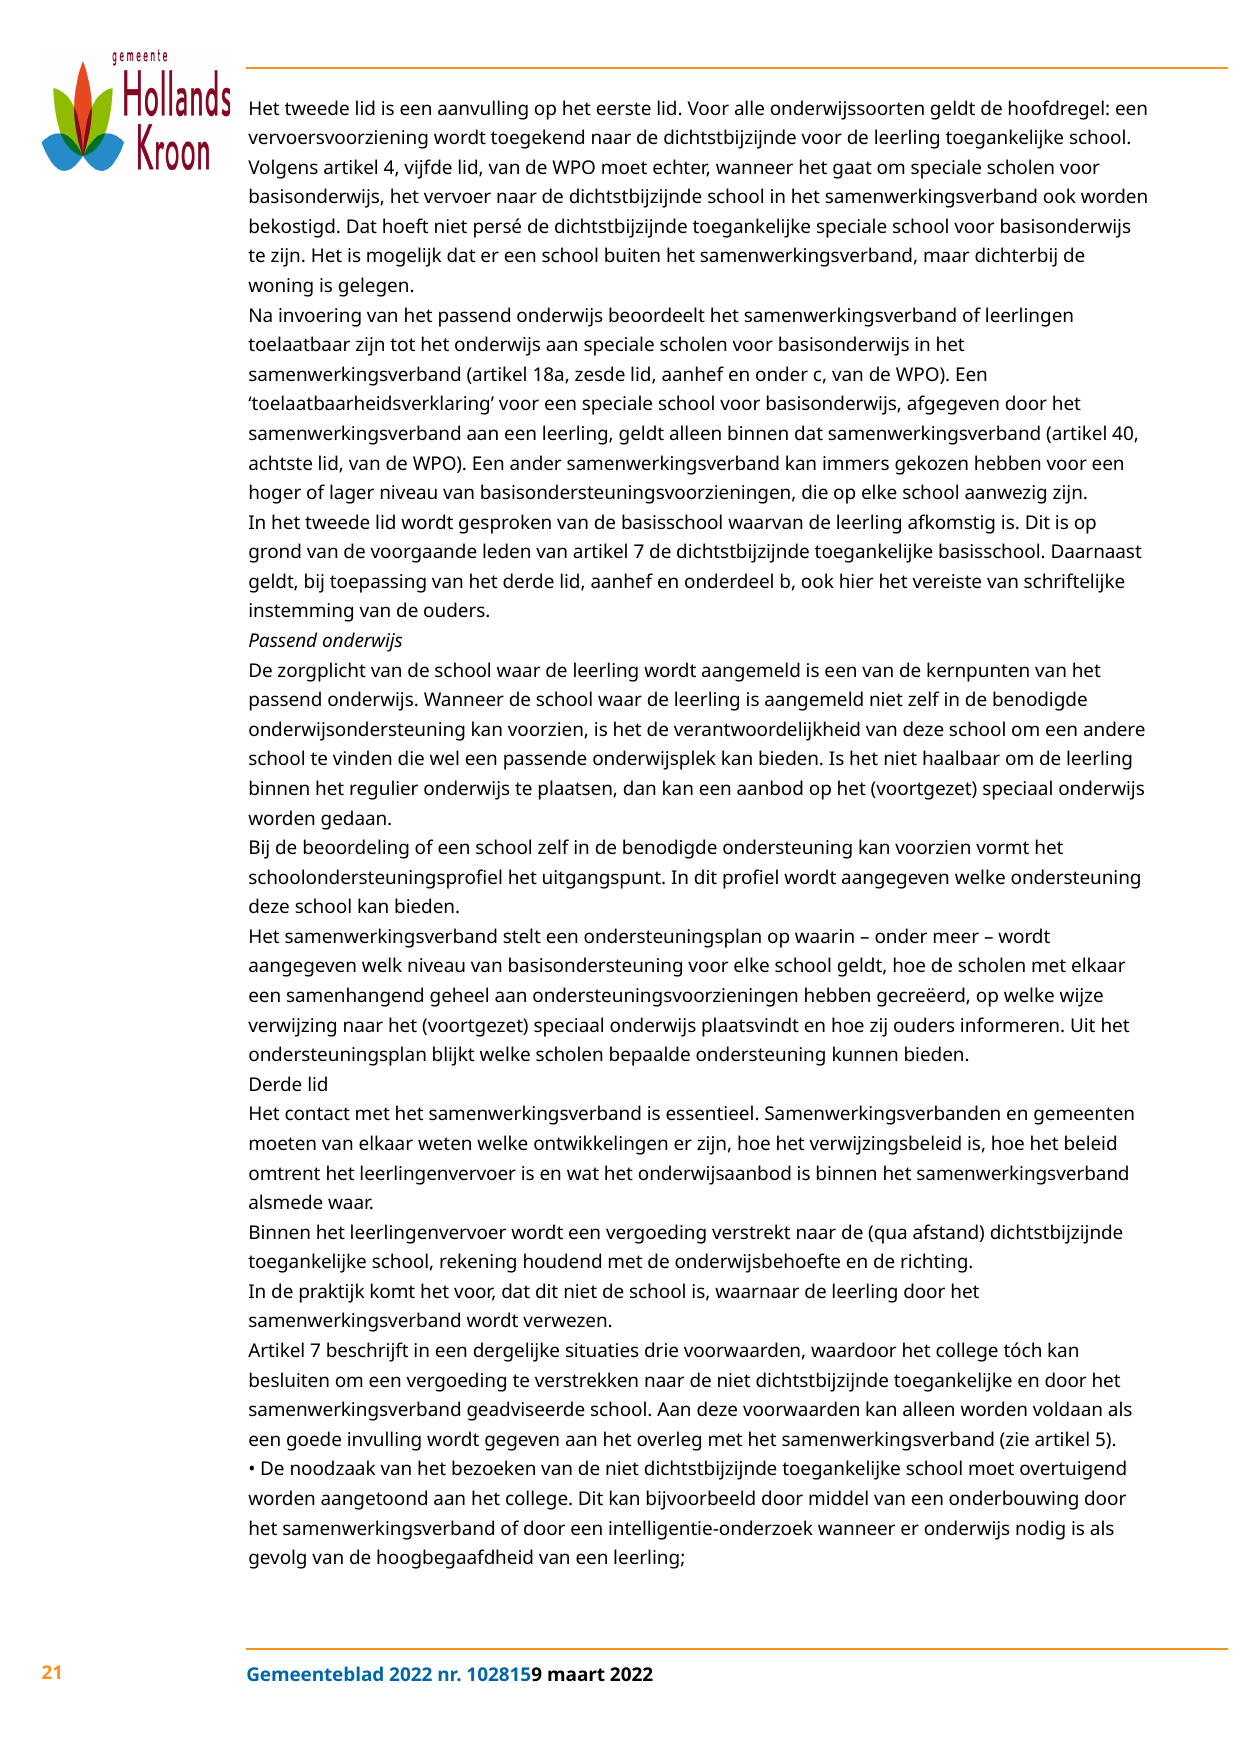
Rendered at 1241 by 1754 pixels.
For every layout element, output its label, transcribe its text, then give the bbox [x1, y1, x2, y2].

text Het samenwerkingsverband stelt een ondersteuningsplan op waarin – onder meer – wordt aangegeven welk niveau van basisondersteuning voor elke school geldt, hoe de scholen met elkaar een samenhangend geheel aan ondersteuningsvoorzieningen hebben gecreëerd, op welke wijze verwijzing naar het (voortgezet) speciaal onderwijs plaatsvindt en hoe zij ouders informeren. Uit het ondersteuningsplan blijkt welke scholen bepaalde ondersteuning kunnen bieden. [248, 923, 1152, 1067]
text Het tweede lid is een aanvulling op het eerste lid. Voor alle onderwijssoorten geldt de hoofdregel: een vervoersvoorziening wordt toegekend naar de dichtstbijzijnde voor de leerling toegankelijke school. Volgens artikel 4, vijfde lid, van de WPO moet echter, wanneer het gaat om speciale scholen voor basisonderwijs, het vervoer naar de dichtstbijzijnde school in het samenwerkingsverband ook worden bekostigd. Dat hoeft niet persé de dichtstbijzijnde toegankelijke speciale school voor basisonderwijs te zijn. Het is mogelijk dat er een school buiten het samenwerkingsverband, maar dichterbij de woning is gelegen. [248, 95, 1152, 298]
picture [41, 47, 231, 172]
text In de praktijk komt het voor, dat dit niet de school is, waarnaar de leerling door het samenwerkingsverband wordt verwezen. [248, 1278, 1152, 1333]
text Artikel 7 beschrijft in een dergelijke situaties drie voorwaarden, waardoor het college tóch kan besluiten om een vergoeding te verstrekken naar de niet dichtstbijzijnde toegankelijke en door het samenwerkingsverband geadviseerde school. Aan deze voorwaarden kan alleen worden voldaan als een goede invulling wordt gegeven aan het overleg met het samenwerkingsverband (zie artikel 5). [248, 1337, 1152, 1452]
text Bij de beoordeling of een school zelf in de benodigde ondersteuning kan voorzien vormt het schoolondersteuningsprofiel het uitgangspunt. In dit profiel wordt aangegeven welke ondersteuning deze school kan bieden. [248, 834, 1152, 919]
text Het contact met het samenwerkingsverband is essentieel. Samenwerkingsverbanden en gemeenten moeten van elkaar weten welke ontwikkelingen er zijn, hoe het verwijzingsbeleid is, hoe het beleid omtrent het leerlingenvervoer is en wat het onderwijsaanbod is binnen het samenwerkingsverband alsmede waar. [248, 1101, 1152, 1215]
text Binnen het leerlingenvervoer wordt een vergoeding verstrekt naar de (qua afstand) dichtstbijzijnde toegankelijke school, rekening houdend met de onderwijsbehoefte en de richting. [248, 1219, 1152, 1274]
text Na invoering van het passend onderwijs beoordeelt het samenwerkingsverband of leerlingen toelaatbaar zijn tot het onderwijs aan speciale scholen voor basisonderwijs in het samenwerkingsverband (artikel 18a, zesde lid, aanhef en onder c, van de WPO). Een ‘toelaatbaarheidsverklaring’ voor een speciale school voor basisonderwijs, afgegeven door het samenwerkingsverband aan een leerling, geldt alleen binnen dat samenwerkingsverband (artikel 40, achtste lid, van de WPO). Een ander samenwerkingsverband kan immers gekozen hebben voor een hoger of lager niveau van basisondersteuningsvoorzieningen, die op elke school aanwezig zijn. [248, 302, 1152, 505]
text De zorgplicht van de school waar de leerling wordt aangemeld is een van de kernpunten van het passend onderwijs. Wanneer de school waar de leerling is aangemeld niet zelf in de benodigde onderwijsondersteuning kan voorzien, is het de verantwoordelijkheid van deze school om een andere school te vinden die wel een passende onderwijsplek kan bieden. Is het niet haalbaar om de leerling binnen het regulier onderwijs te plaatsen, dan kan een aanbod op het (voortgezet) speciaal onderwijs worden gedaan. [248, 657, 1152, 831]
text In het tweede lid wordt gesproken van de basisschool waarvan de leerling afkomstig is. Dit is op grond van de voorgaande leden van artikel 7 de dichtstbijzijnde toegankelijke basisschool. Daarnaast geldt, bij toepassing van het derde lid, aanhef en onderdeel b, ook hier het vereiste van schriftelijke instemming van de ouders. [248, 509, 1152, 623]
text • De noodzaak van het bezoeken van de niet dichtstbijzijnde toegankelijke school moet overtuigend worden aangetoond aan het college. Dit kan bijvoorbeeld door middel van een onderbouwing door het samenwerkingsverband of door een intelligentie-onderzoek wanneer er onderwijs nodig is als gevolg van de hoogbegaafdheid van een leerling; [248, 1456, 1152, 1570]
text Passend onderwijs [248, 627, 1152, 653]
text Derde lid [248, 1071, 1152, 1097]
